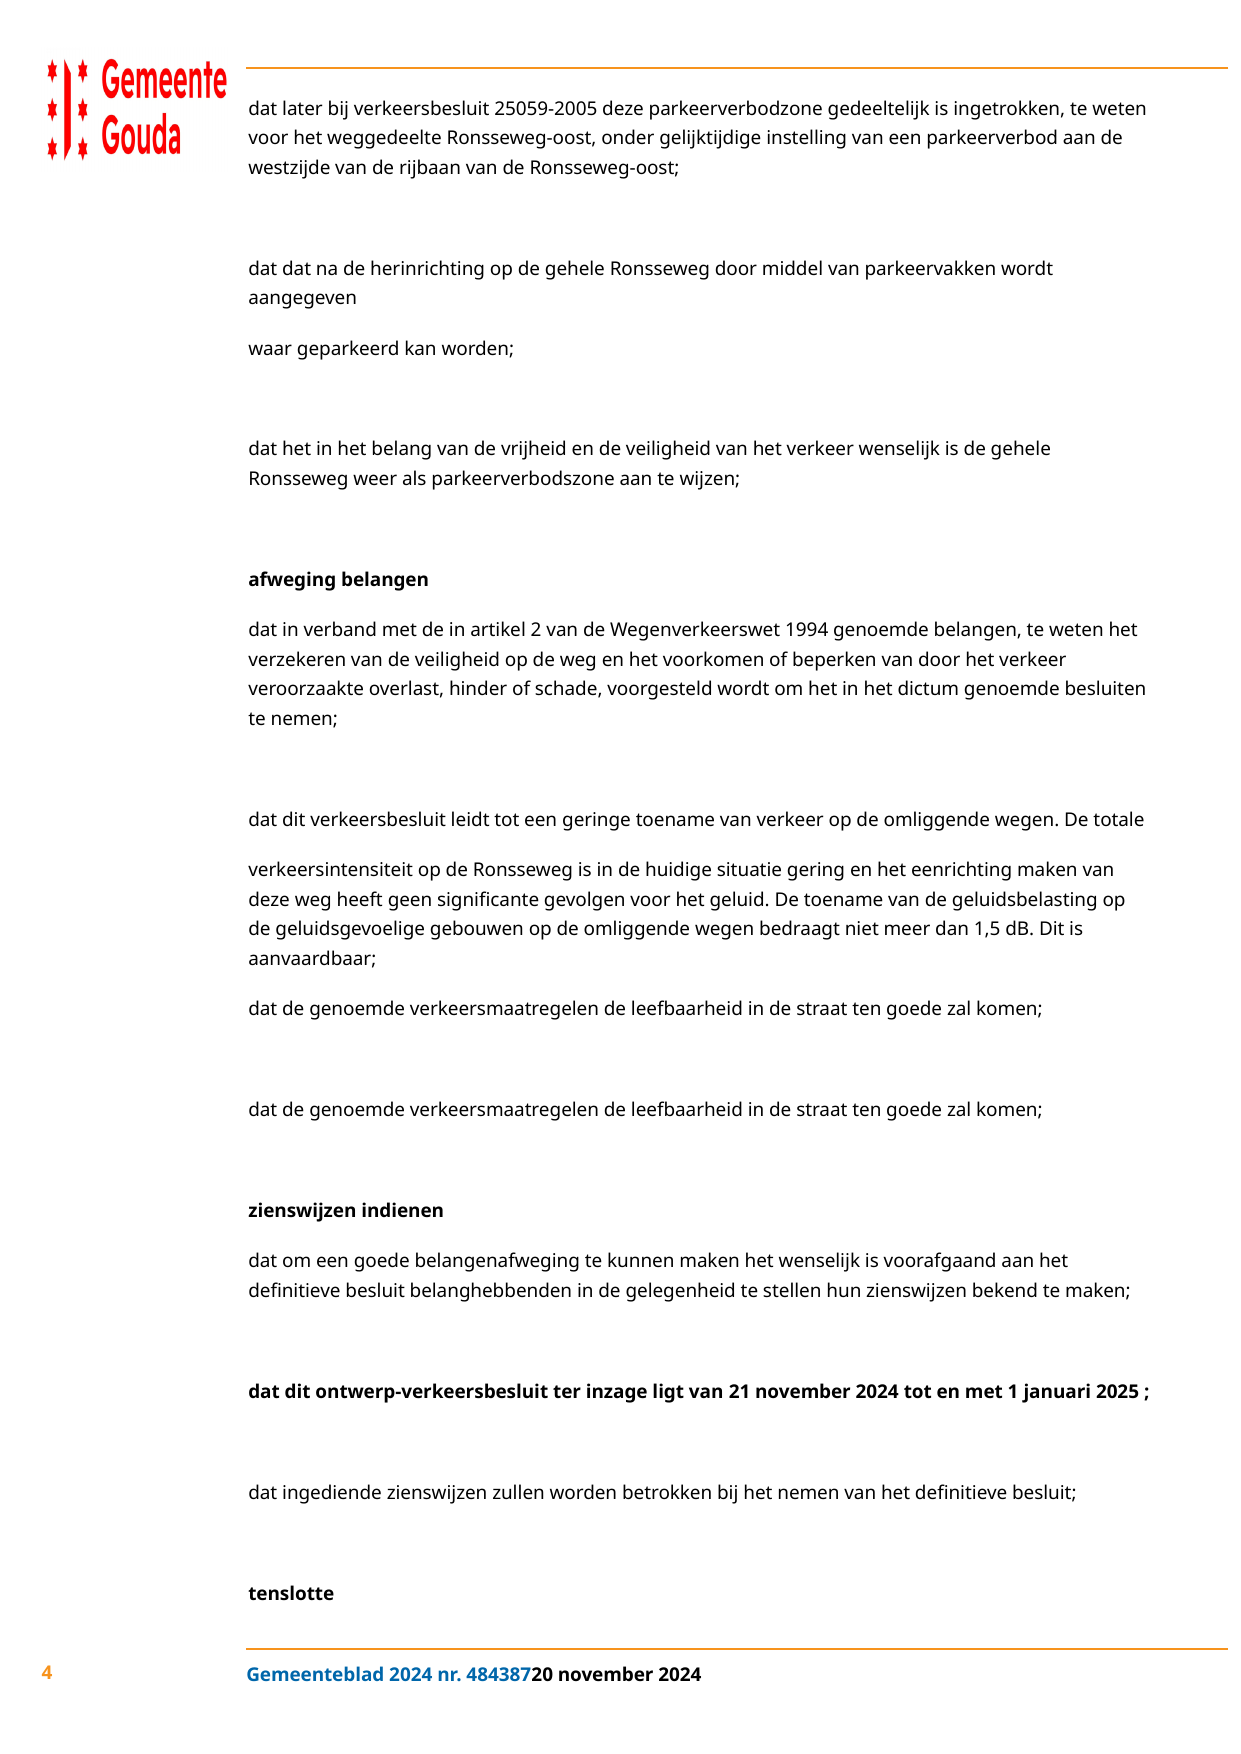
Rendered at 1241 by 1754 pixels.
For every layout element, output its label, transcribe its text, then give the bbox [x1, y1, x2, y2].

text dat de genoemde verkeersmaatregelen de leefbaarheid in de straat ten goede zal komen; [248, 996, 1152, 1021]
text zienswijzen indienen [248, 1197, 1152, 1223]
text dat om een goede belangenafweging te kunnen maken het wenselijk is voorafgaand aan het definitieve besluit belanghebbenden in de gelegenheid te stellen hun zienswijzen bekend te maken; [248, 1248, 1152, 1303]
text dat het in het belang van de vrijheid en de veiligheid van het verkeer wenselijk is de gehele Ronsseweg weer als parkeerverbodszone aan te wijzen; [248, 436, 1152, 491]
picture [41, 47, 231, 172]
text tenslotte [248, 1580, 1152, 1606]
text dat dit ontwerp-verkeersbesluit ter inzage ligt van 21 november 2024 tot en met 1 januari 2025 ; [248, 1378, 1152, 1404]
text dat in verband met de in artikel 2 van de Wegenverkeerswet 1994 genoemde belangen, te weten het verzekeren van de veiligheid op de weg en het voorkomen of beperken van door het verkeer veroorzaakte overlast, hinder of schade, voorgesteld wordt om het in het dictum genoemde besluiten te nemen; [248, 616, 1152, 731]
text dat ingediende zienswijzen zullen worden betrokken bij het nemen van het definitieve besluit; [248, 1479, 1152, 1505]
text verkeersintensiteit op de Ronsseweg is in de huidige situatie gering en het eenrichting maken van deze weg heeft geen significante gevolgen voor het geluid. De toename van de geluidsbelasting op de geluidsgevoelige gebouwen op de omliggende wegen bedraagt niet meer dan 1,5 dB. Dit is aanvaardbaar; [248, 856, 1152, 971]
text waar geparkeerd kan worden; [248, 335, 1152, 361]
text dat dat na de herinrichting op de gehele Ronsseweg door middel van parkeervakken wordt aangegeven [248, 255, 1152, 310]
text dat dit verkeersbesluit leidt tot een geringe toename van verkeer op de omliggende wegen. De totale [248, 806, 1152, 832]
text dat later bij verkeersbesluit 25059-2005 deze parkeerverbodzone gedeeltelijk is ingetrokken, te weten voor het weggedeelte Ronsseweg-oost, onder gelijktijdige instelling van een parkeerverbod aan de westzijde van de rijbaan van de Ronsseweg-oost; [248, 95, 1152, 180]
text dat de genoemde verkeersmaatregelen de leefbaarheid in de straat ten goede zal komen; [248, 1096, 1152, 1122]
text afweging belangen [248, 566, 1152, 592]
